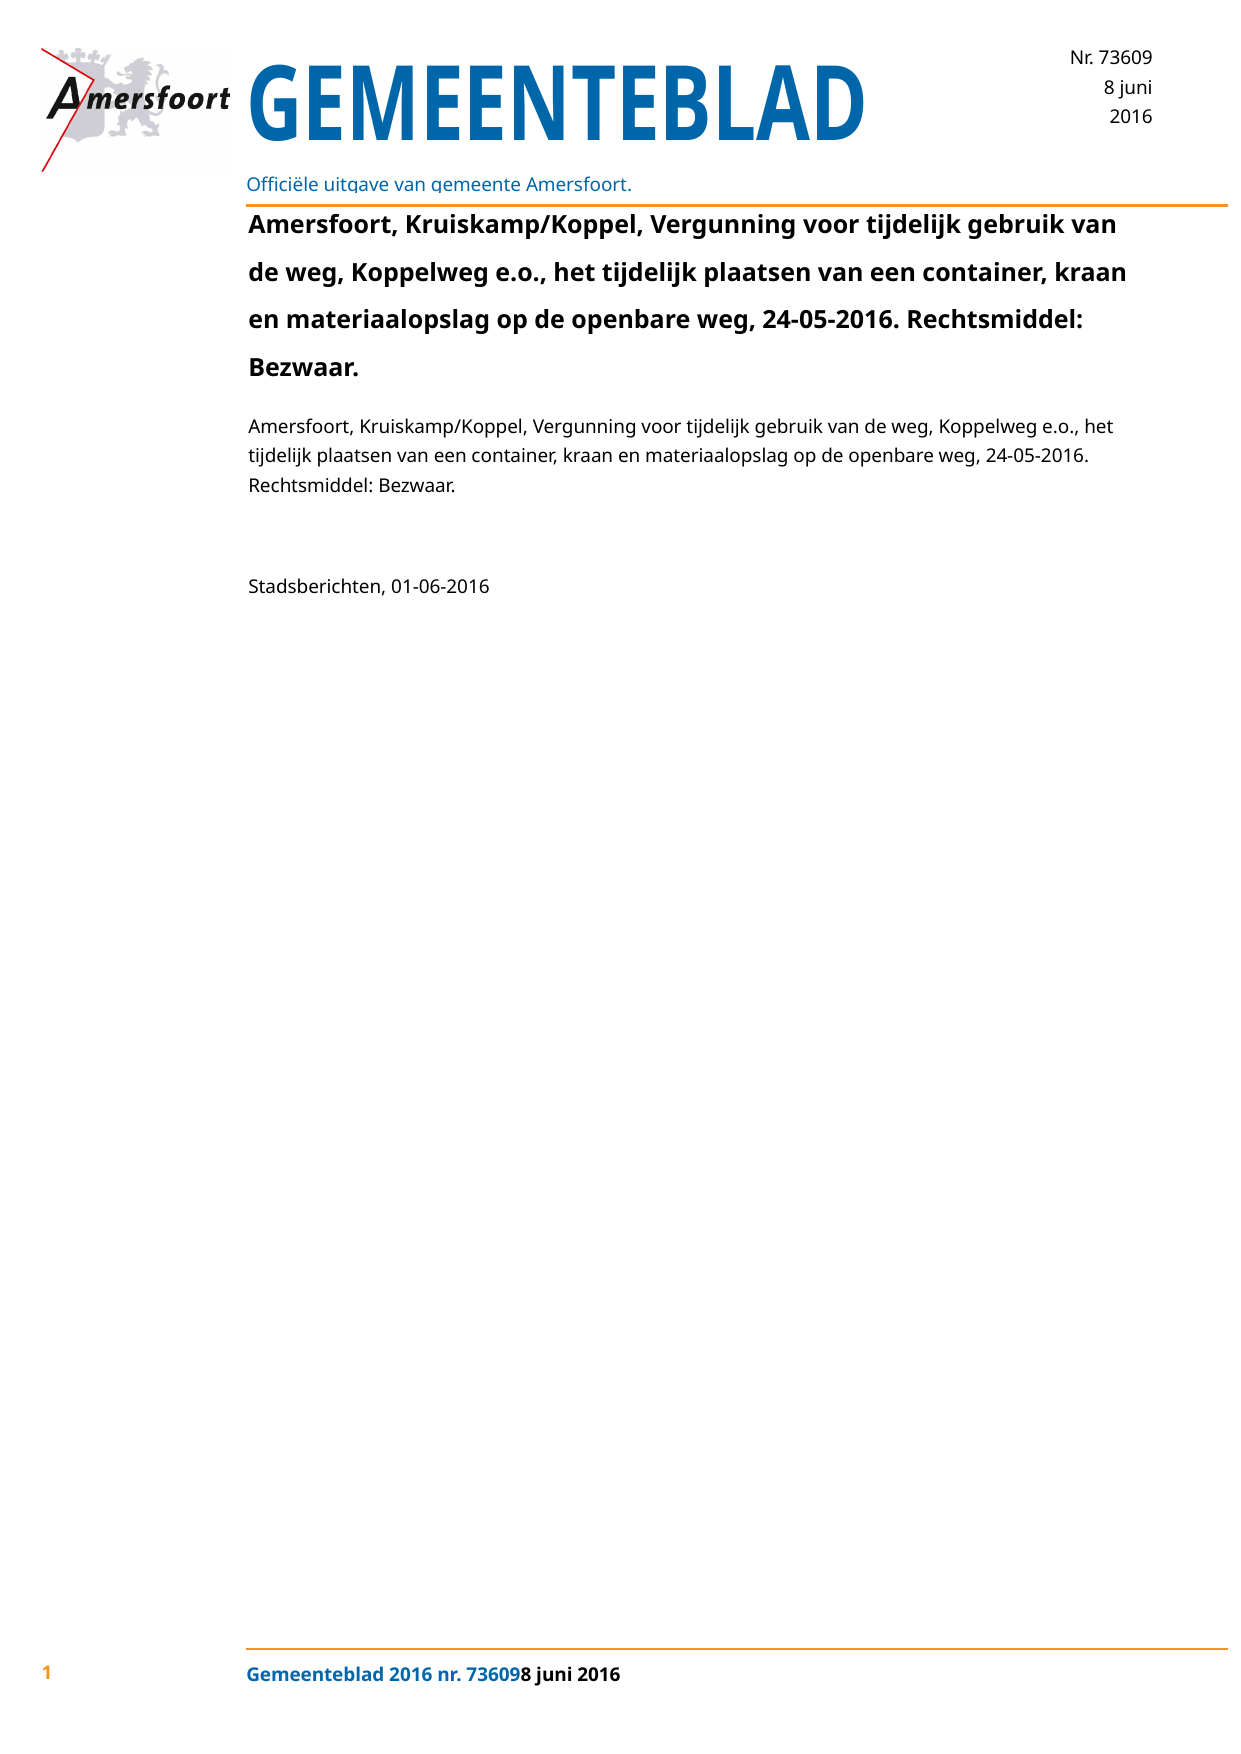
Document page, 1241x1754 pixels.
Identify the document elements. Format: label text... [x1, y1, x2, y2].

text Amersfoort, Kruiskamp/Koppel, Vergunning voor tijdelijk gebruik van de weg, Koppelweg e.o., het tijdelijk plaatsen van een container, kraan en materiaalopslag op de openbare weg, 24-05-2016. Rechtsmiddel: Bezwaar. [248, 413, 1152, 498]
text Stadsberichten, 01-06-2016 [248, 573, 1152, 599]
picture [41, 47, 231, 172]
text Amersfoort, Kruiskamp/Koppel, Vergunning voor tijdelijk gebruik van de weg, Koppelweg e.o., het tijdelijk plaatsen van een container, kraan en materiaalopslag op de openbare weg, 24-05-2016. Rechtsmiddel: Bezwaar. [248, 207, 1152, 384]
